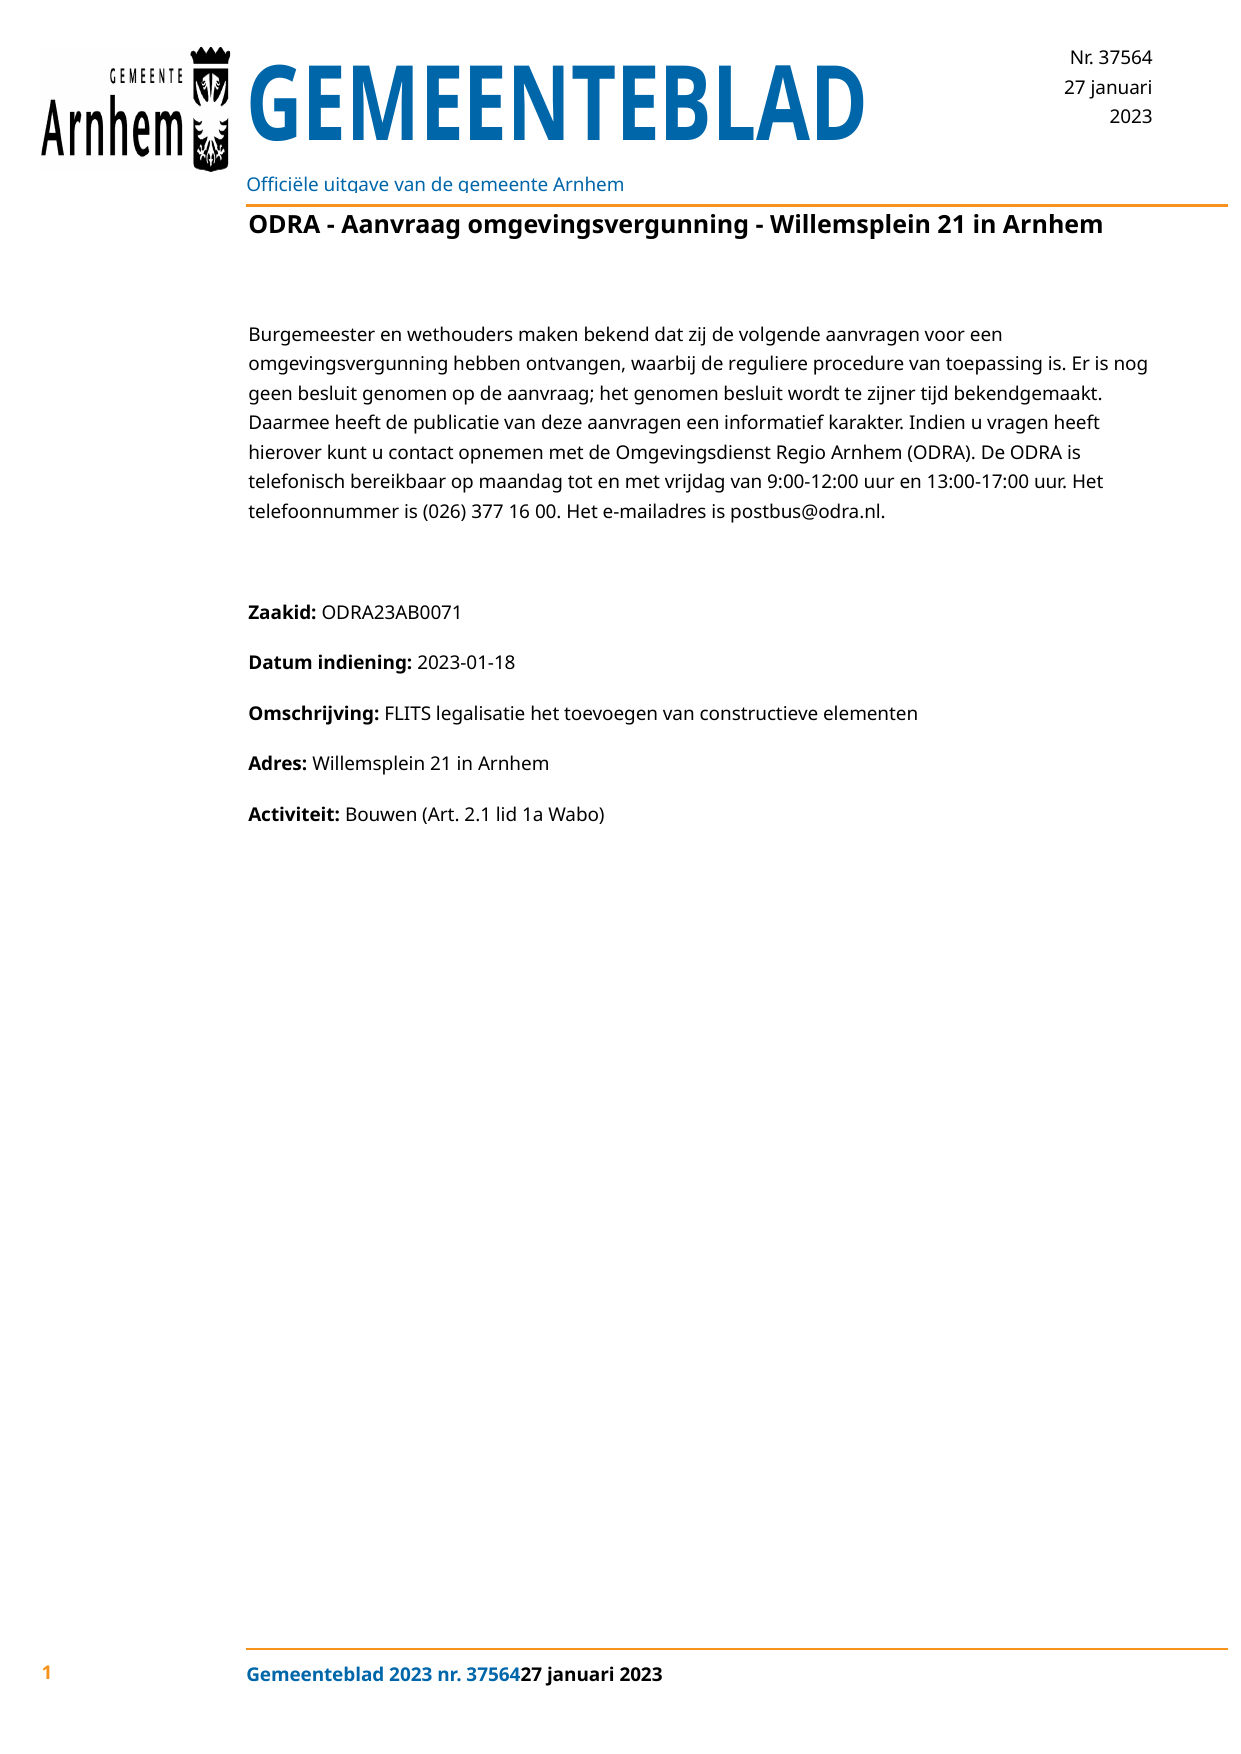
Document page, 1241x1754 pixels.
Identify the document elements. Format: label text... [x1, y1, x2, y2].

text ODRA - Aanvraag omgevingsvergunning - Willemsplein 21 in Arnhem [248, 207, 1152, 241]
text Omschrijving: FLITS legalisatie het toevoegen van constructieve elementen [248, 700, 1152, 726]
picture [41, 47, 231, 172]
text Adres: Willemsplein 21 in Arnhem [248, 750, 1152, 776]
text Burgemeester en wethouders maken bekend dat zij de volgende aanvragen voor een omgevingsvergunning hebben ontvangen, waarbij de reguliere procedure van toepassing is. Er is nog geen besluit genomen op de aanvraag; het genomen besluit wordt te zijner tijd bekendgemaakt. Daarmee heeft de publicatie van deze aanvragen een informatief karakter. Indien u vragen heeft hierover kunt u contact opnemen met de Omgevingsdienst Regio Arnhem (ODRA). De ODRA is telefonisch bereikbaar op maandag tot en met vrijdag van 9:00-12:00 uur en 13:00-17:00 uur. Het telefoonnummer is (026) 377 16 00. Het e-mailadres is postbus@odra.nl. [248, 321, 1152, 524]
text Datum indiening: 2023-01-18 [248, 649, 1152, 675]
text Activiteit: Bouwen (Art. 2.1 lid 1a Wabo) [248, 801, 1152, 826]
text Zaakid: ODRA23AB0071 [248, 599, 1152, 625]
